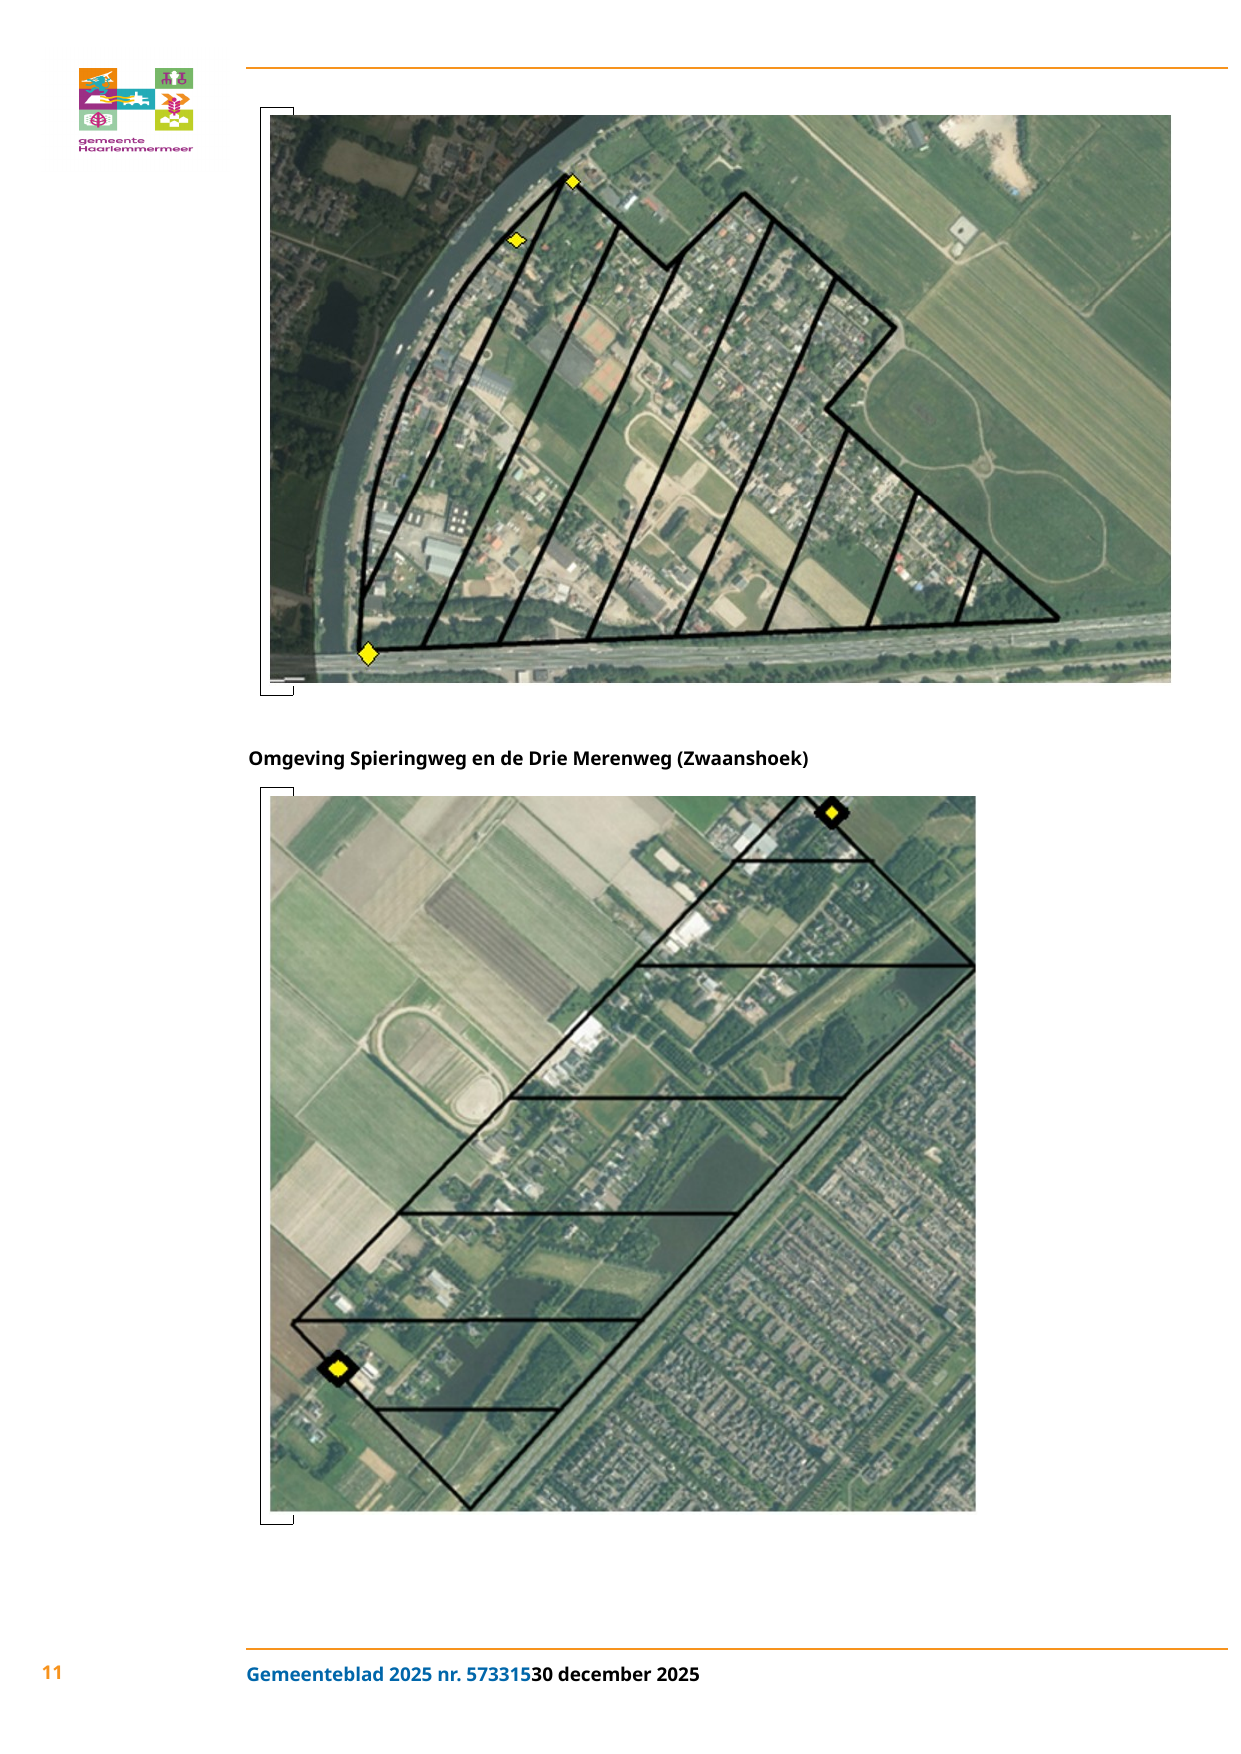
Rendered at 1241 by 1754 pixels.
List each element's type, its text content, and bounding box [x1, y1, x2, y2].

picture [41, 47, 231, 172]
text Omgeving Spieringweg en de Drie Merenweg (Zwaanshoek) [248, 746, 1152, 771]
picture [268, 115, 1173, 686]
picture [268, 796, 978, 1515]
